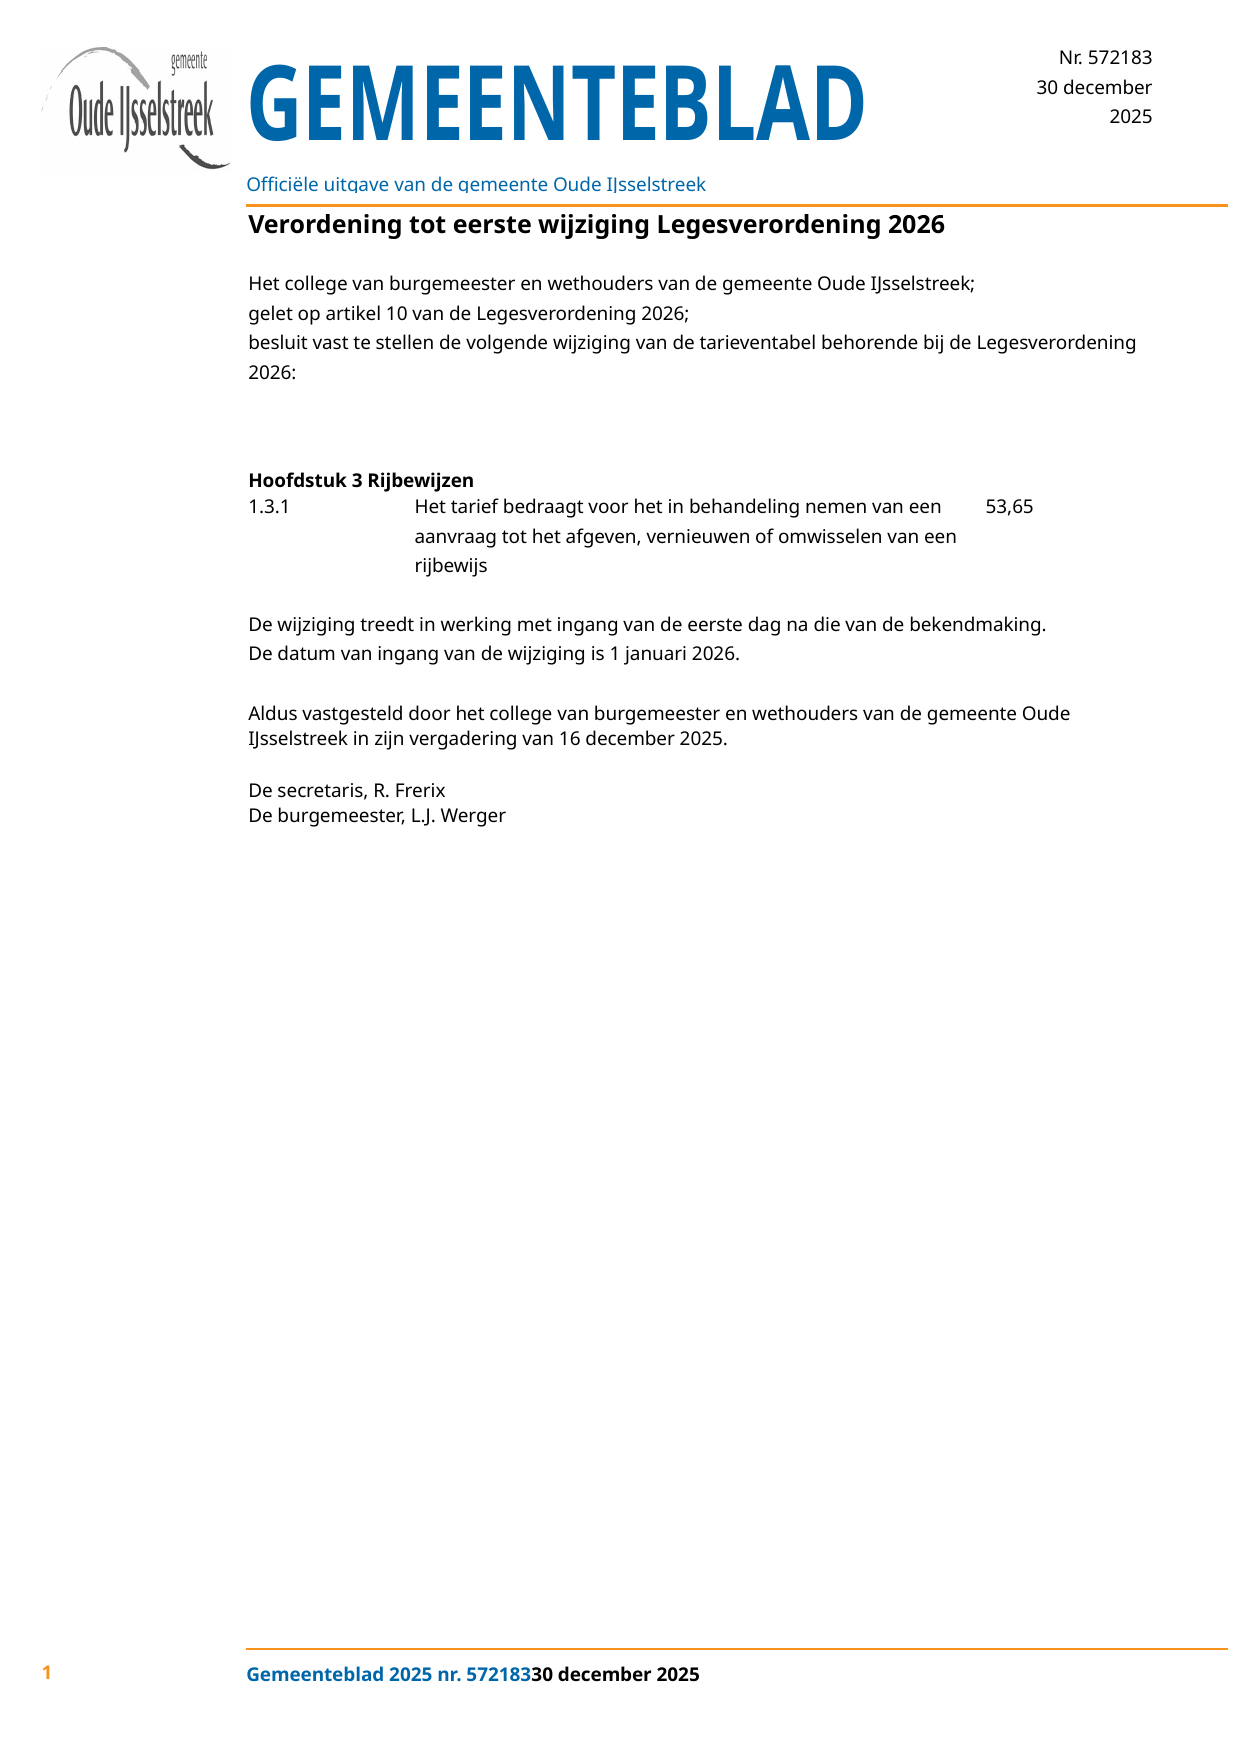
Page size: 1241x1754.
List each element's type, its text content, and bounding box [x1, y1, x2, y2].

text besluit vast te stellen de volgende wijziging van de tarieventabel behorende bij de Legesverordening 2026: [248, 329, 1152, 385]
text Aldus vastgesteld door het college van burgemeester en wethouders van de gemeente Oude IJsselstreek in zijn vergadering van 16 december 2025. [248, 700, 1152, 751]
text Verordening tot eerste wijziging Legesverordening 2026 [248, 207, 1152, 241]
table_header Hoofdstuk 3 Rijbewijzen [248, 468, 985, 493]
text De wijziging treedt in werking met ingang van de eerste dag na die van de bekendmaking. [248, 611, 1152, 637]
picture [41, 47, 231, 172]
text De burgemeester, L.J. Werger [248, 803, 1152, 828]
table_cell Het tarief bedraagt voor het in behandeling nemen van een aanvraag tot het afgeven, vernieuwen of omwisselen van een rijbewijs [414, 493, 985, 578]
text gelet op artikel 10 van de Legesverordening 2026; [248, 300, 1152, 326]
table_cell 53,65 [985, 493, 1152, 578]
text De secretaris, R. Frerix [248, 777, 1152, 803]
text Het college van burgemeester en wethouders van de gemeente Oude IJsselstreek; [248, 270, 1152, 296]
text De datum van ingang van de wijziging is 1 januari 2026. [248, 641, 1152, 666]
table_header [985, 468, 1152, 493]
table_cell 1.3.1 [248, 493, 414, 578]
